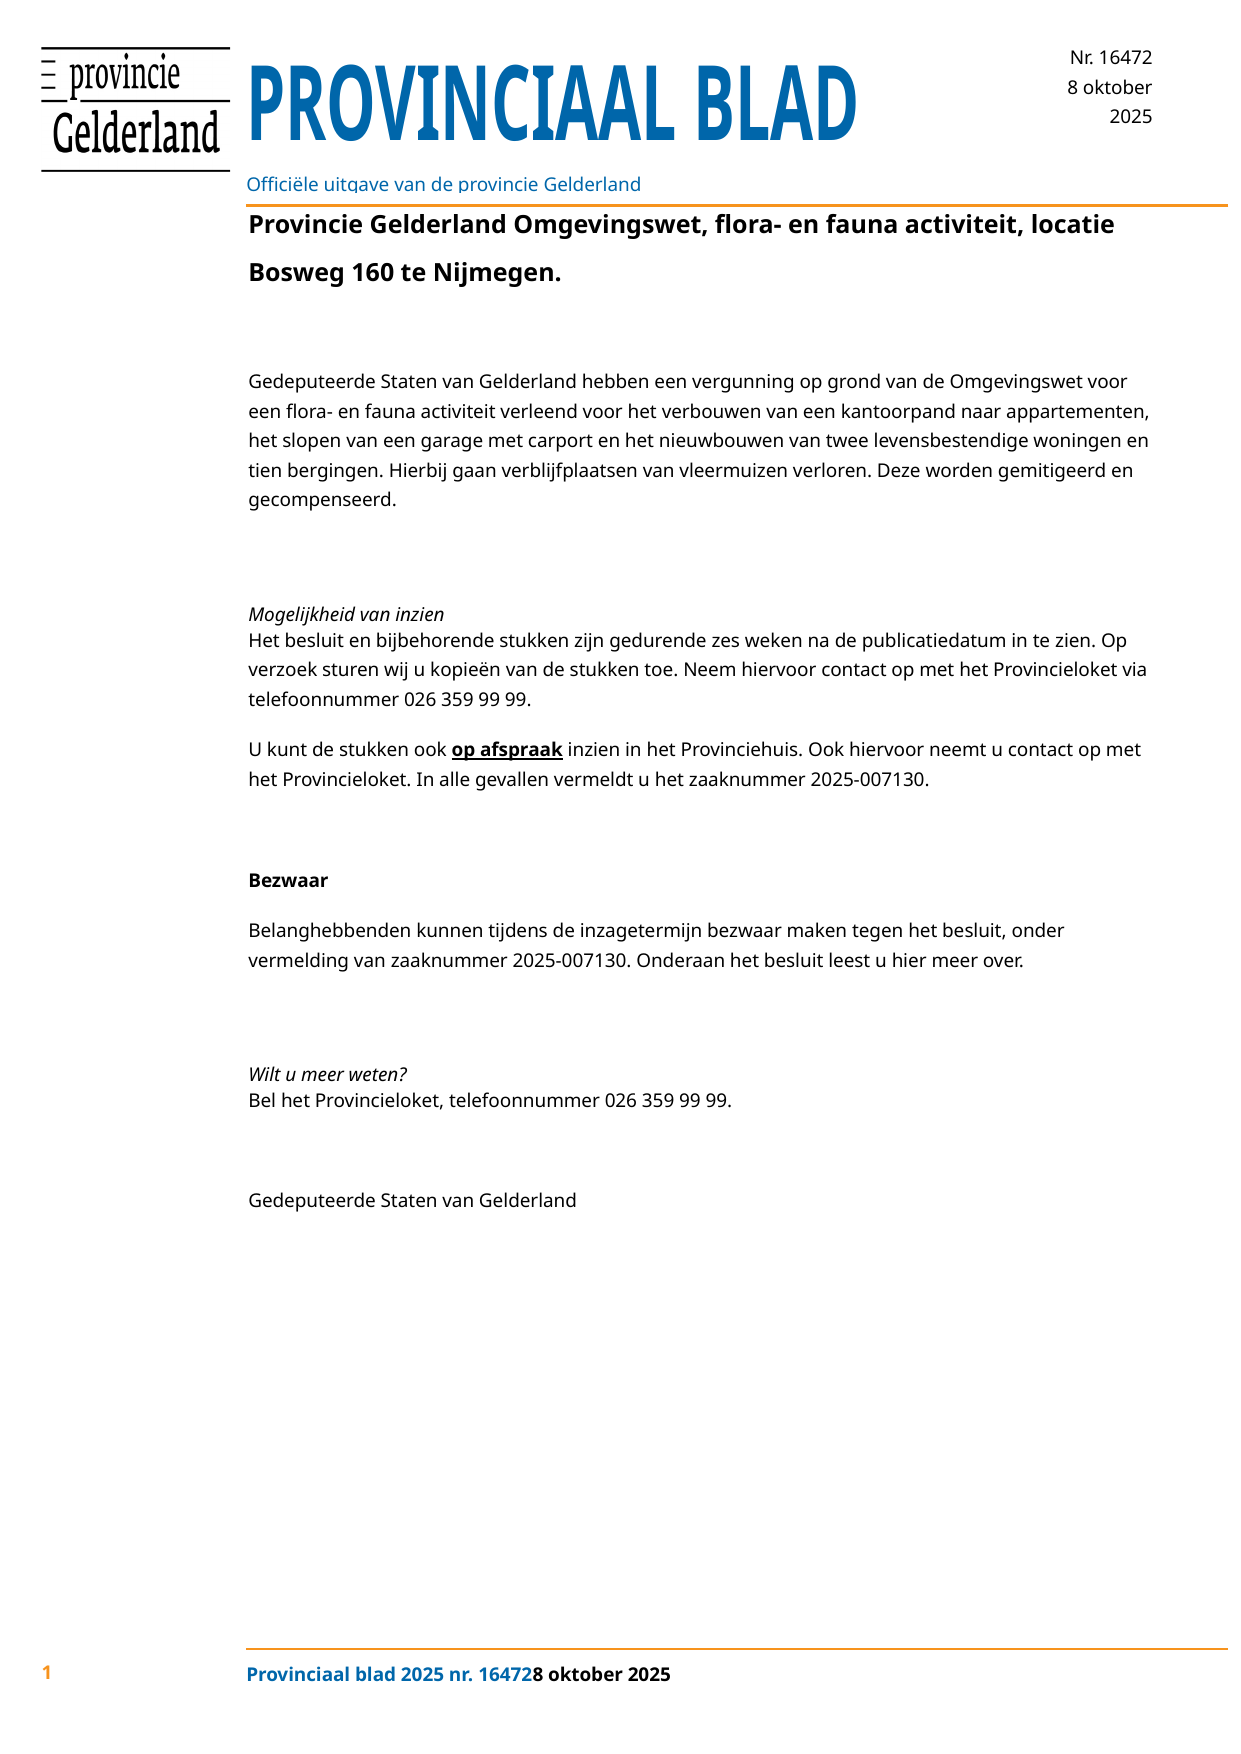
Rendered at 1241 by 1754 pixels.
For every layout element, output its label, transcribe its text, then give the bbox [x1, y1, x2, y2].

picture [41, 47, 231, 172]
text Belanghebbenden kunnen tijdens de inzagetermijn bezwaar maken tegen het besluit, onder vermelding van zaaknummer 2025-007130. Onderaan het besluit leest u hier meer over. [248, 917, 1152, 972]
text U kunt de stukken ook op afspraak inzien in het Provinciehuis. Ook hiervoor neemt u contact op met het Provincieloket. In alle gevallen vermeldt u het zaaknummer 2025-007130. [248, 736, 1152, 792]
text Mogelijkheid van inzien [248, 601, 1152, 627]
text Het besluit en bijbehorende stukken zijn gedurende zes weken na de publicatiedatum in te zien. Op verzoek sturen wij u kopieën van de stukken toe. Neem hiervoor contact op met het Provincieloket via telefoonnummer 026 359 99 99. [248, 627, 1152, 712]
text Wilt u meer weten? [248, 1061, 1152, 1087]
text Bezwaar [248, 867, 1152, 892]
text Provincie Gelderland Omgevingswet, flora- en fauna activiteit, locatie Bosweg 160 te Nijmegen. [248, 207, 1152, 288]
text Gedeputeerde Staten van Gelderland hebben een vergunning op grond van de Omgevingswet voor een flora- en fauna activiteit verleend voor het verbouwen van een kantoorpand naar appartementen, het slopen van een garage met carport en het nieuwbouwen van twee levensbestendige woningen en tien bergingen. Hierbij gaan verblijfplaatsen van vleermuizen verloren. Deze worden gemitigeerd en gecompenseerd. [248, 368, 1152, 512]
text Gedeputeerde Staten van Gelderland [248, 1188, 1152, 1213]
text Bel het Provincieloket, telefoonnummer 026 359 99 99. [248, 1087, 1152, 1113]
